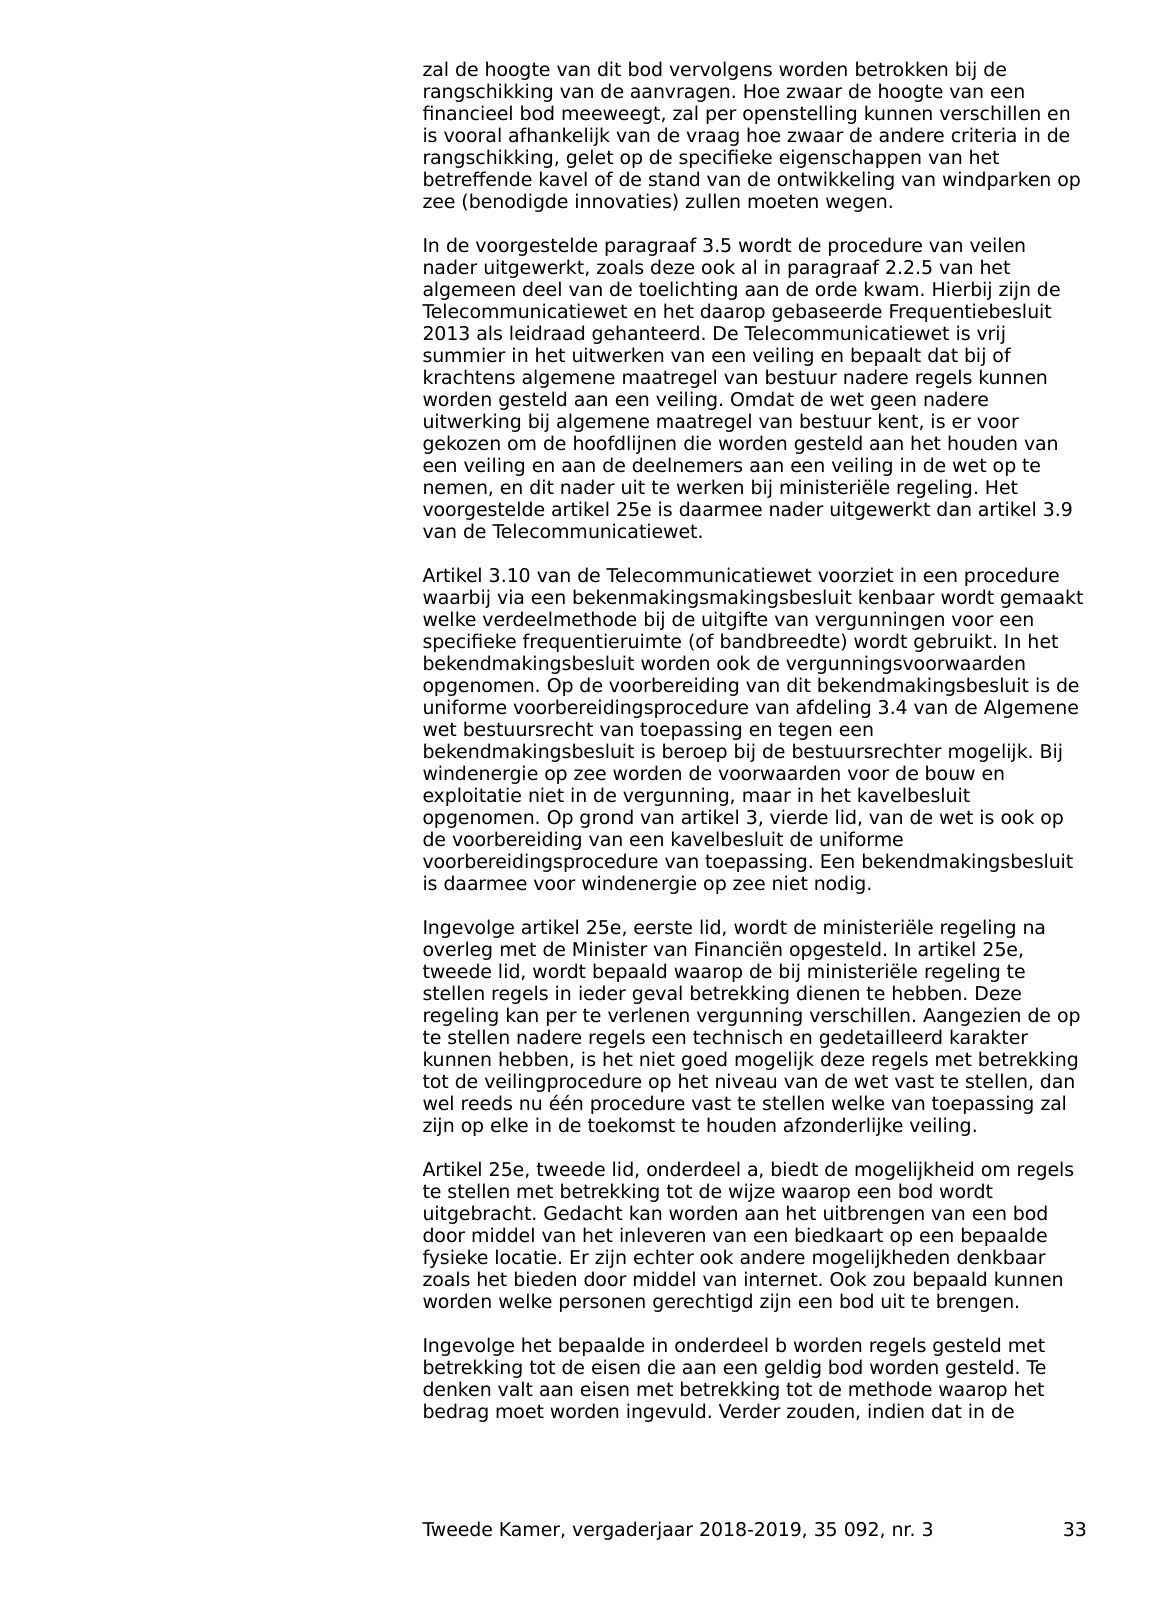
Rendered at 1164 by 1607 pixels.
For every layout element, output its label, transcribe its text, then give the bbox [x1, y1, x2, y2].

text Ingevolge artikel 25e, eerste lid, wordt de ministeriële regeling na overleg met de Minister van Financiën opgesteld. In artikel 25e, tweede lid, wordt bepaald waarop de bij ministeriële regeling te stellen regels in ieder geval betrekking dienen te hebben. Deze regeling kan per te verlenen vergunning verschillen. Aangezien de op te stellen nadere regels een technisch en gedetailleerd karakter kunnen hebben, is het niet goed mogelijk deze regels met betrekking tot de veilingprocedure op het niveau van de wet vast te stellen, dan wel reeds nu één procedure vast te stellen welke van toepassing zal zijn op elke in de toekomst te houden afzonderlijke veiling. [422, 917, 1087, 1137]
text Artikel 25e, tweede lid, onderdeel a, biedt de mogelijkheid om regels te stellen met betrekking tot de wijze waarop een bod wordt uitgebracht. Gedacht kan worden aan het uitbrengen van een bod door middel van het inleveren van een biedkaart op een bepaalde fysieke locatie. Er zijn echter ook andere mogelijkheden denkbaar zoals het bieden door middel van internet. Ook zou bepaald kunnen worden welke personen gerechtigd zijn een bod uit te brengen. [422, 1159, 1087, 1313]
text zal de hoogte van dit bod vervolgens worden betrokken bij de rangschikking van de aanvragen. Hoe zwaar de hoogte van een financieel bod meeweegt, zal per openstelling kunnen verschillen en is vooral afhankelijk van de vraag hoe zwaar de andere criteria in de rangschikking, gelet op de specifieke eigenschappen van het betreffende kavel of de stand van de ontwikkeling van windparken op zee (benodigde innovaties) zullen moeten wegen. [422, 59, 1087, 213]
text Artikel 3.10 van de Telecommunicatiewet voorziet in een procedure waarbij via een bekenmakingsmakingsbesluit kenbaar wordt gemaakt welke verdeelmethode bij de uitgifte van vergunningen voor een specifieke frequentieruimte (of bandbreedte) wordt gebruikt. In het bekendmakingsbesluit worden ook de vergunningsvoorwaarden opgenomen. Op de voorbereiding van dit bekendmakingsbesluit is de uniforme voorbereidingsprocedure van afdeling 3.4 van de Algemene wet bestuursrecht van toepassing en tegen een bekendmakingsbesluit is beroep bij de bestuursrechter mogelijk. Bij windenergie op zee worden de voorwaarden voor de bouw en exploitatie niet in de vergunning, maar in het kavelbesluit opgenomen. Op grond van artikel 3, vierde lid, van de wet is ook op de voorbereiding van een kavelbesluit de uniforme voorbereidingsprocedure van toepassing. Een bekendmakingsbesluit is daarmee voor windenergie op zee niet nodig. [422, 565, 1087, 895]
text In de voorgestelde paragraaf 3.5 wordt de procedure van veilen nader uitgewerkt, zoals deze ook al in paragraaf 2.2.5 van het algemeen deel van de toelichting aan de orde kwam. Hierbij zijn de Telecommunicatiewet en het daarop gebaseerde Frequentiebesluit 2013 als leidraad gehanteerd. De Telecommunicatiewet is vrij summier in het uitwerken van een veiling en bepaalt dat bij of krachtens algemene maatregel van bestuur nadere regels kunnen worden gesteld aan een veiling. Omdat de wet geen nadere uitwerking bij algemene maatregel van bestuur kent, is er voor gekozen om de hoofdlijnen die worden gesteld aan het houden van een veiling en aan de deelnemers aan een veiling in de wet op te nemen, en dit nader uit te werken bij ministeriële regeling. Het voorgestelde artikel 25e is daarmee nader uitgewerkt dan artikel 3.9 van de Telecommunicatiewet. [422, 235, 1087, 543]
text Ingevolge het bepaalde in onderdeel b worden regels gesteld met betrekking tot de eisen die aan een geldig bod worden gesteld. Te denken valt aan eisen met betrekking tot de methode waarop het bedrag moet worden ingevuld. Verder zouden, indien dat in de [422, 1335, 1087, 1423]
